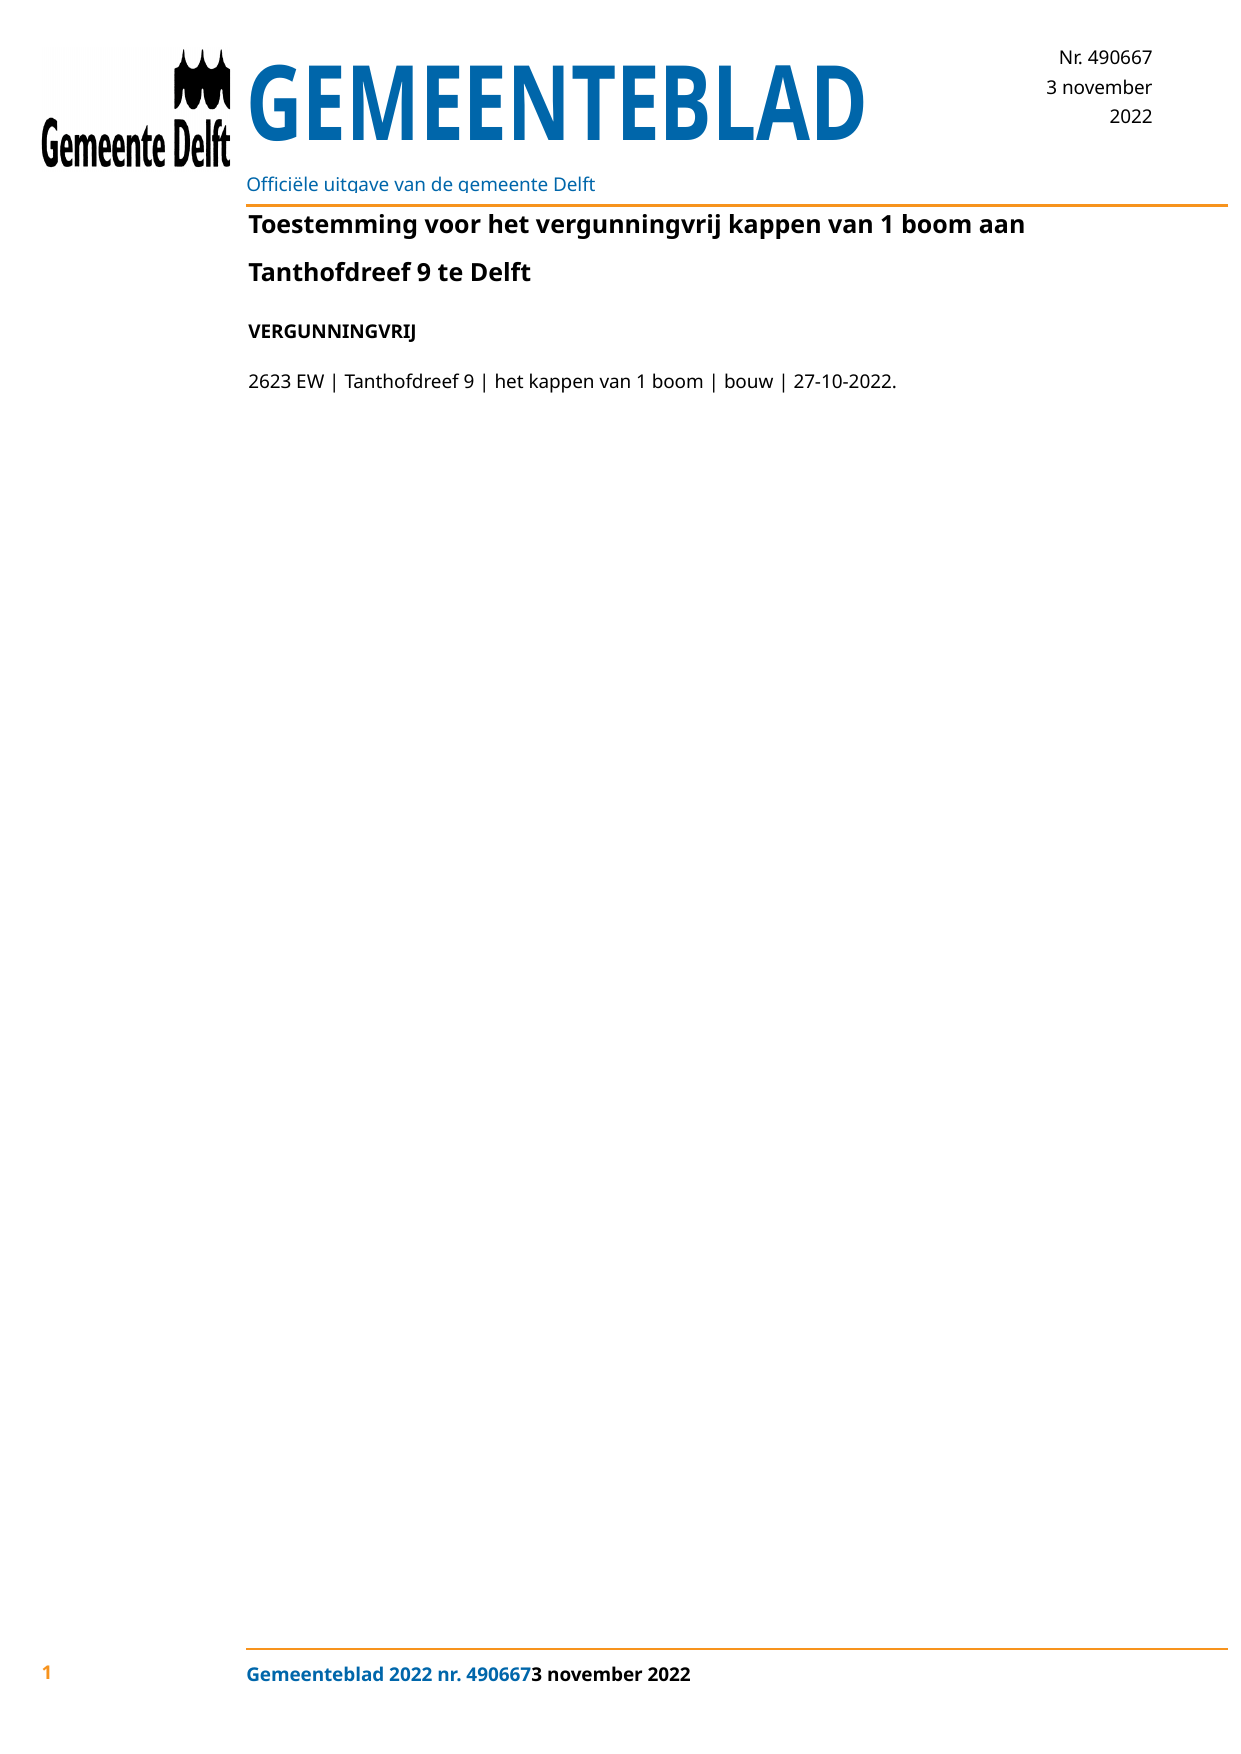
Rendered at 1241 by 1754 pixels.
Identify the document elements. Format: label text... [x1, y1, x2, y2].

text 2623 EW | Tanthofdreef 9 | het kappen van 1 boom | bouw | 27-10-2022. [248, 368, 1152, 394]
text VERGUNNINGVRIJ [248, 318, 1152, 344]
text Toestemming voor het vergunningvrij kappen van 1 boom aan Tanthofdreef 9 te Delft [248, 207, 1152, 288]
picture [41, 47, 231, 172]
